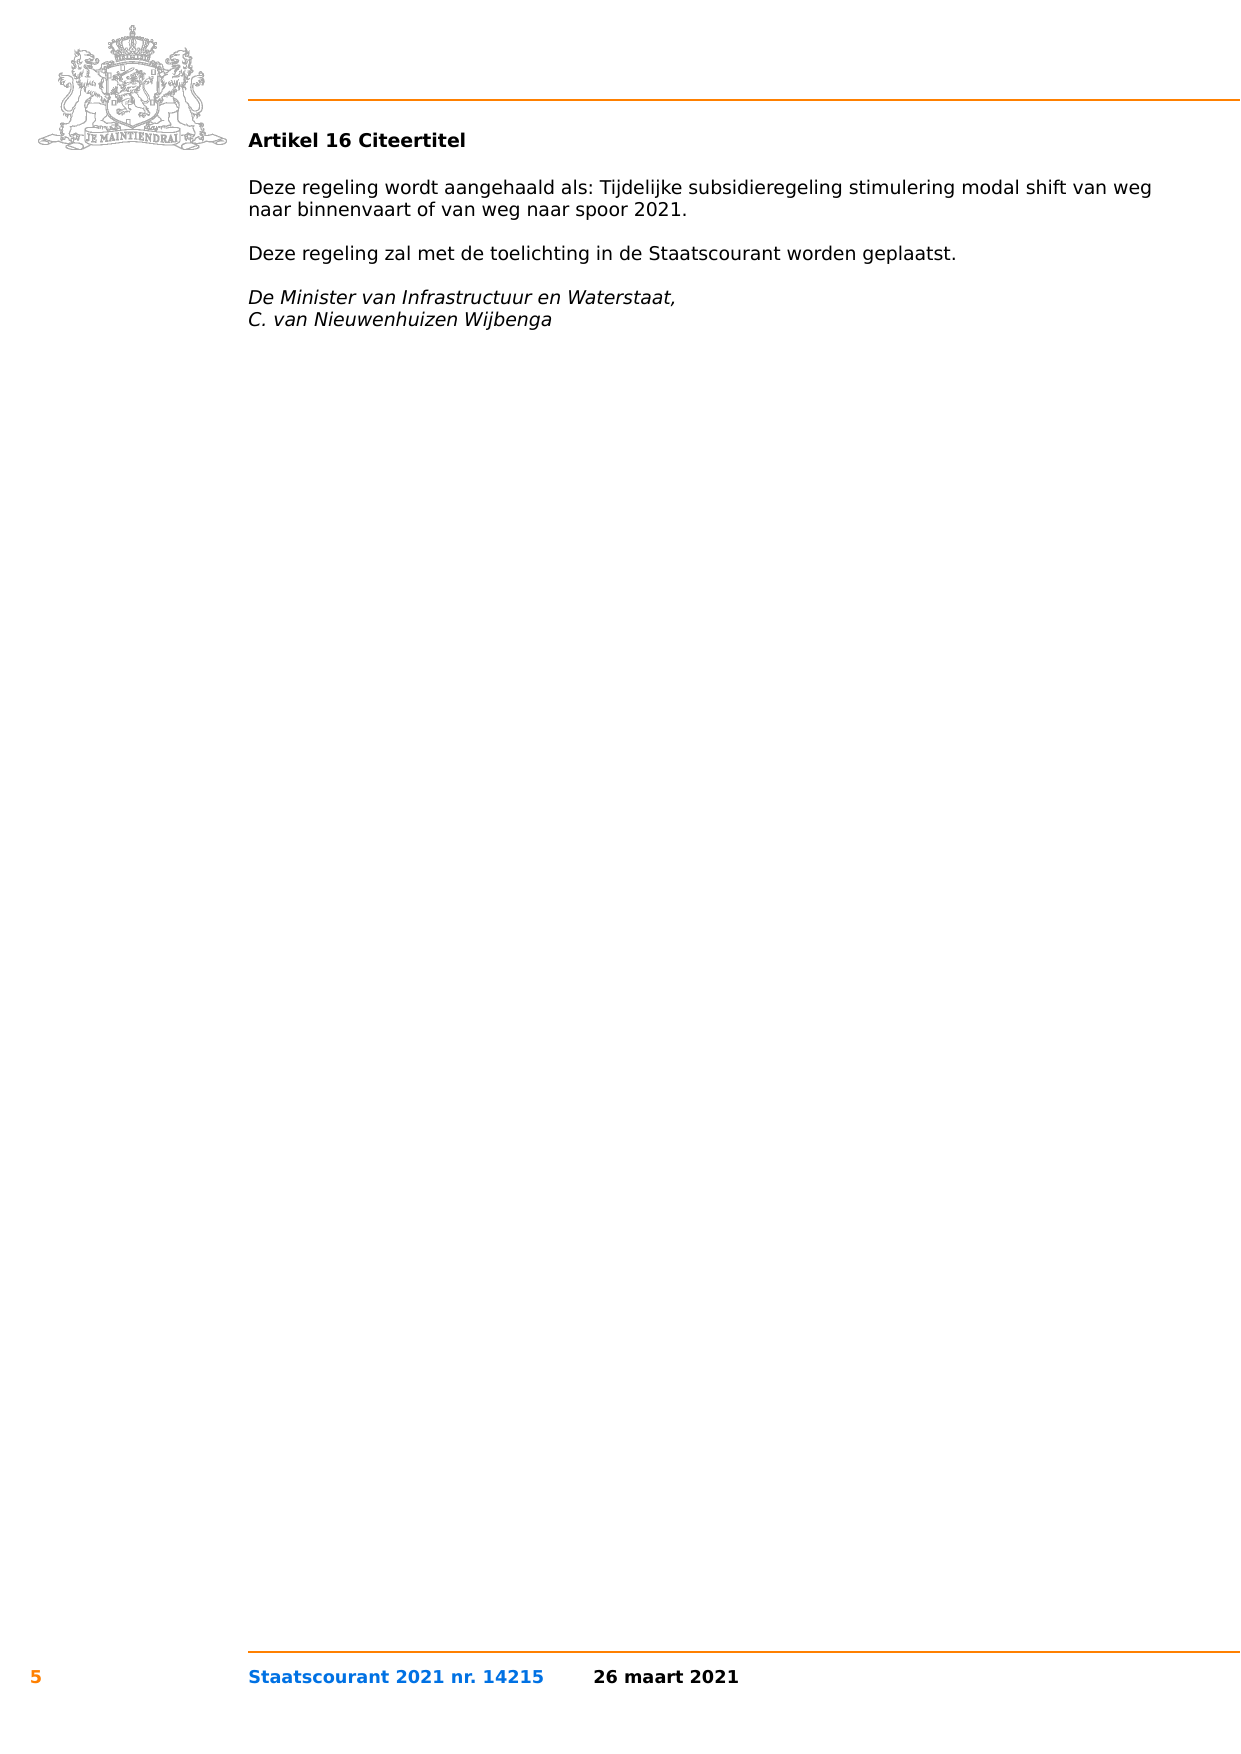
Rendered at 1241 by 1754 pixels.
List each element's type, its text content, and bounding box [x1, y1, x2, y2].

subtitle Artikel 16 Citeertitel [248, 130, 1163, 152]
text De Minister van Infrastructuur en Waterstaat, C. van Nieuwenhuizen Wijbenga [248, 287, 1163, 331]
text Deze regeling zal met de toelichting in de Staatscourant worden geplaatst. [248, 243, 1163, 265]
text Deze regeling wordt aangehaald als: Tijdelijke subsidieregeling stimulering modal shift van weg naar binnenvaart of van weg naar spoor 2021. [248, 177, 1163, 221]
picture [38, 25, 227, 150]
